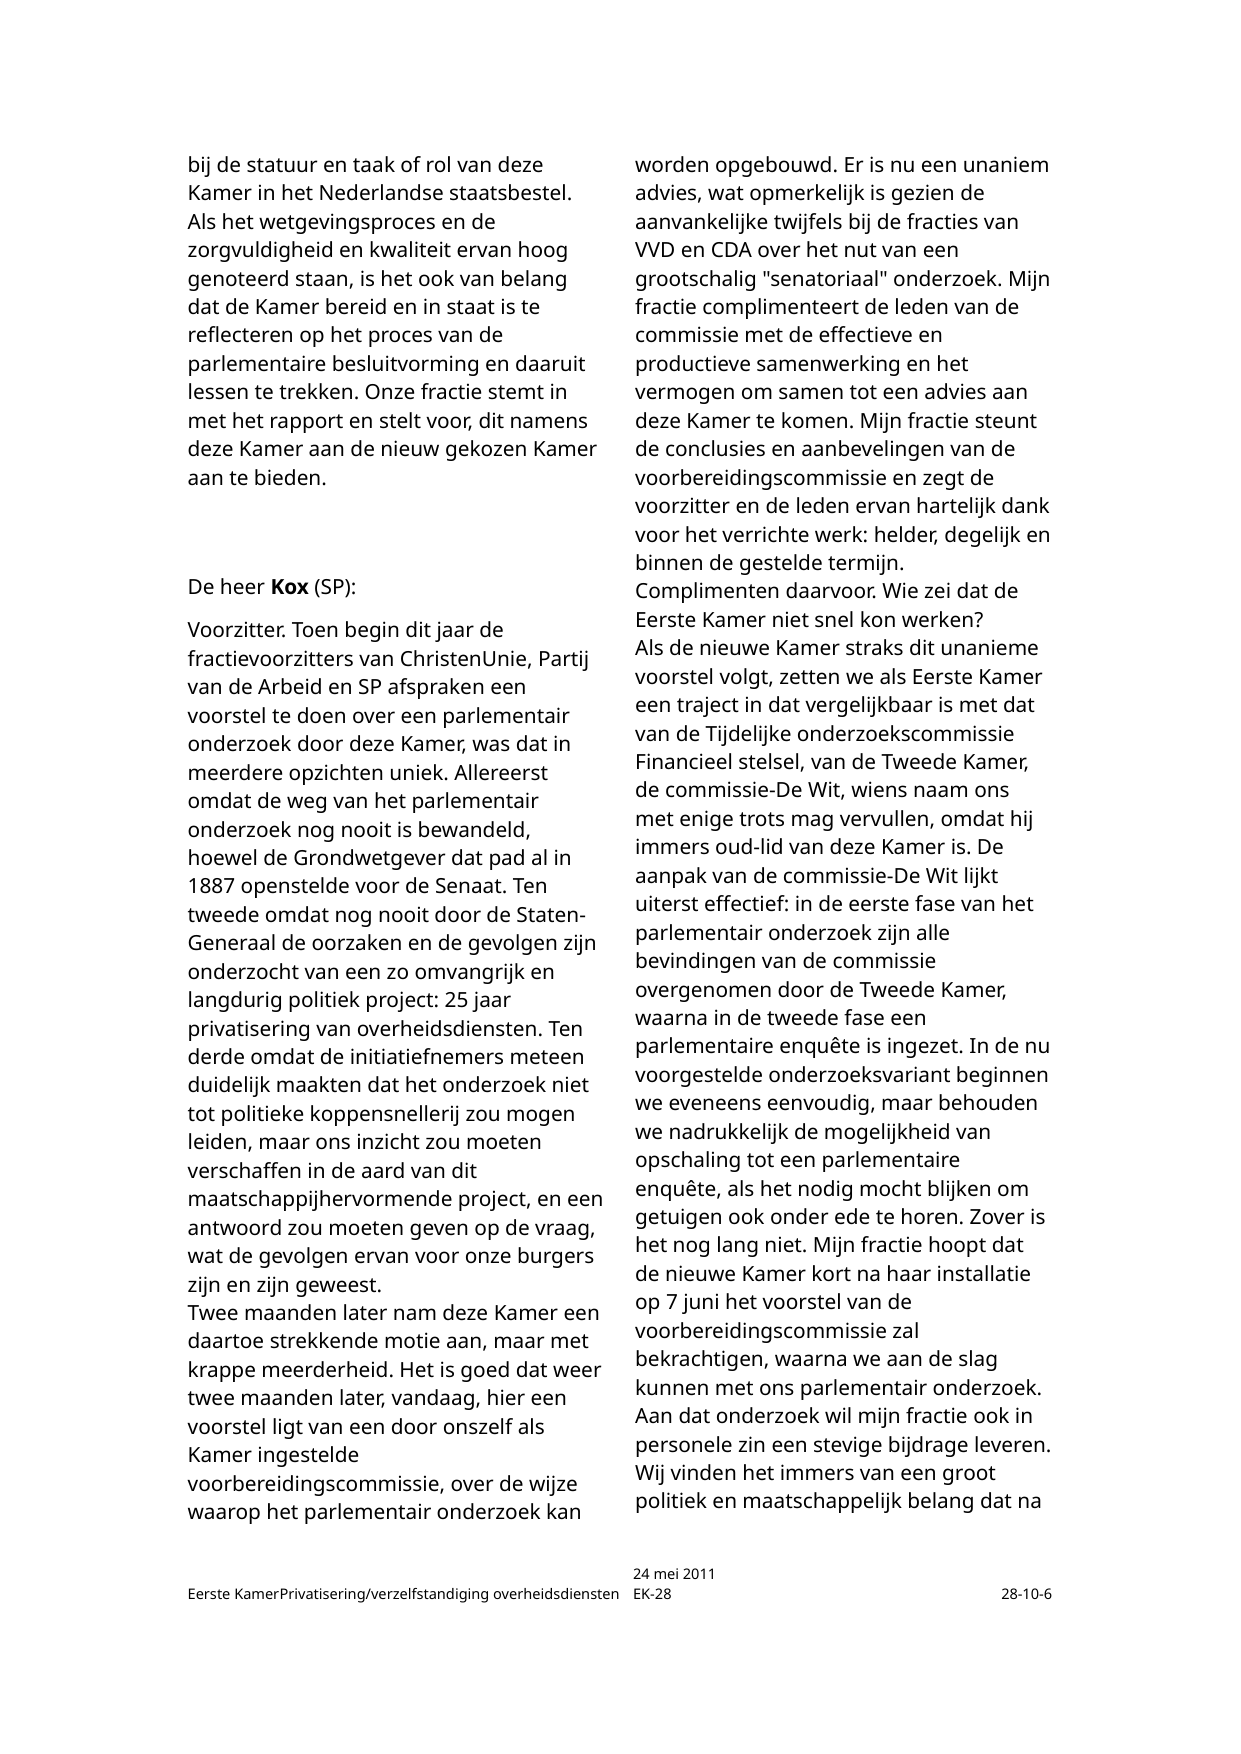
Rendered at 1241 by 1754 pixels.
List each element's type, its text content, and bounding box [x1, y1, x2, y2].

text Aan dat onderzoek wil mijn fractie ook in personele zin een stevige bijdrage leveren. Wij vinden het immers van een groot politiek en maatschappelijk belang dat na [635, 1401, 1053, 1515]
text Als de nieuwe Kamer straks dit unanieme voorstel volgt, zetten we als Eerste Kamer een traject in dat vergelijkbaar is met dat van de Tijdelijke onderzoekscommissie Financieel stelsel, van de Tweede Kamer, de commissie-De Wit, wiens naam ons met enige trots mag vervullen, omdat hij immers oud-lid van deze Kamer is. De aanpak van de commissie-De Wit lijkt uiterst effectief: in de eerste fase van het parlementair onderzoek zijn alle bevindingen van de commissie overgenomen door de Tweede Kamer, waarna in de tweede fase een parlementaire enquête is ingezet. In de nu voorgestelde onderzoeksvariant beginnen we eveneens eenvoudig, maar behouden we nadrukkelijk de mogelijkheid van opschaling tot een parlementaire enquête, als het nodig mocht blijken om getuigen ook onder ede te horen. Zover is het nog lang niet. Mijn fractie hoopt dat de nieuwe Kamer kort na haar installatie op 7 juni het voorstel van de voorbereidingscommissie zal bekrachtigen, waarna we aan de slag kunnen met ons parlementair onderzoek. [635, 633, 1053, 1401]
text  [187, 521, 605, 550]
text bij de statuur en taak of rol van deze Kamer in het Nederlandse staatsbestel. Als het wetgevingsproces en de zorgvuldigheid en kwaliteit ervan hoog genoteerd staan, is het ook van belang dat de Kamer bereid en in staat is te reflecteren op het proces van de parlementaire besluitvorming en daaruit lessen te trekken. Onze fractie stemt in met het rapport en stelt voor, dit namens deze Kamer aan de nieuw gekozen Kamer aan te bieden. [187, 150, 605, 491]
text Voorzitter. Toen begin dit jaar de fractievoorzitters van ChristenUnie, Partij van de Arbeid en SP afspraken een voorstel te doen over een parlementair onderzoek door deze Kamer, was dat in meerdere opzichten uniek. Allereerst omdat de weg van het parlementair onderzoek nog nooit is bewandeld, hoewel de Grondwetgever dat pad al in 1887 openstelde voor de Senaat. Ten tweede omdat nog nooit door de Staten-Generaal de oorzaken en de gevolgen zijn onderzocht van een zo omvangrijk en langdurig politiek project: 25 jaar privatisering van overheidsdiensten. Ten derde omdat de initiatiefnemers meteen duidelijk maakten dat het onderzoek niet tot politieke koppensnellerij zou mogen leiden, maar ons inzicht zou moeten verschaffen in de aard van dit maatschappijhervormende project, en een antwoord zou moeten geven op de vraag, wat de gevolgen ervan voor onze burgers zijn en zijn geweest. [187, 616, 605, 1298]
text De heer Kox (SP): [187, 572, 605, 601]
text Twee maanden later nam deze Kamer een daartoe strekkende motie aan, maar met krappe meerderheid. Het is goed dat weer twee maanden later, vandaag, hier een voorstel ligt van een door onszelf als Kamer ingestelde voorbereidingscommissie, over de wijze waarop het parlementair onderzoek kan [187, 1298, 605, 1526]
text worden opgebouwd. Er is nu een unaniem advies, wat opmerkelijk is gezien de aanvankelijke twijfels bij de fracties van VVD en CDA over het nut van een grootschalig "senatoriaal" onderzoek. Mijn fractie complimenteert de leden van de commissie met de effectieve en productieve samenwerking en het vermogen om samen tot een advies aan deze Kamer te komen. Mijn fractie steunt de conclusies en aanbevelingen van de voorbereidingscommissie en zegt de voorzitter en de leden ervan hartelijk dank voor het verrichte werk: helder, degelijk en binnen de gestelde termijn. Complimenten daarvoor. Wie zei dat de Eerste Kamer niet snel kon werken? [635, 150, 1053, 633]
